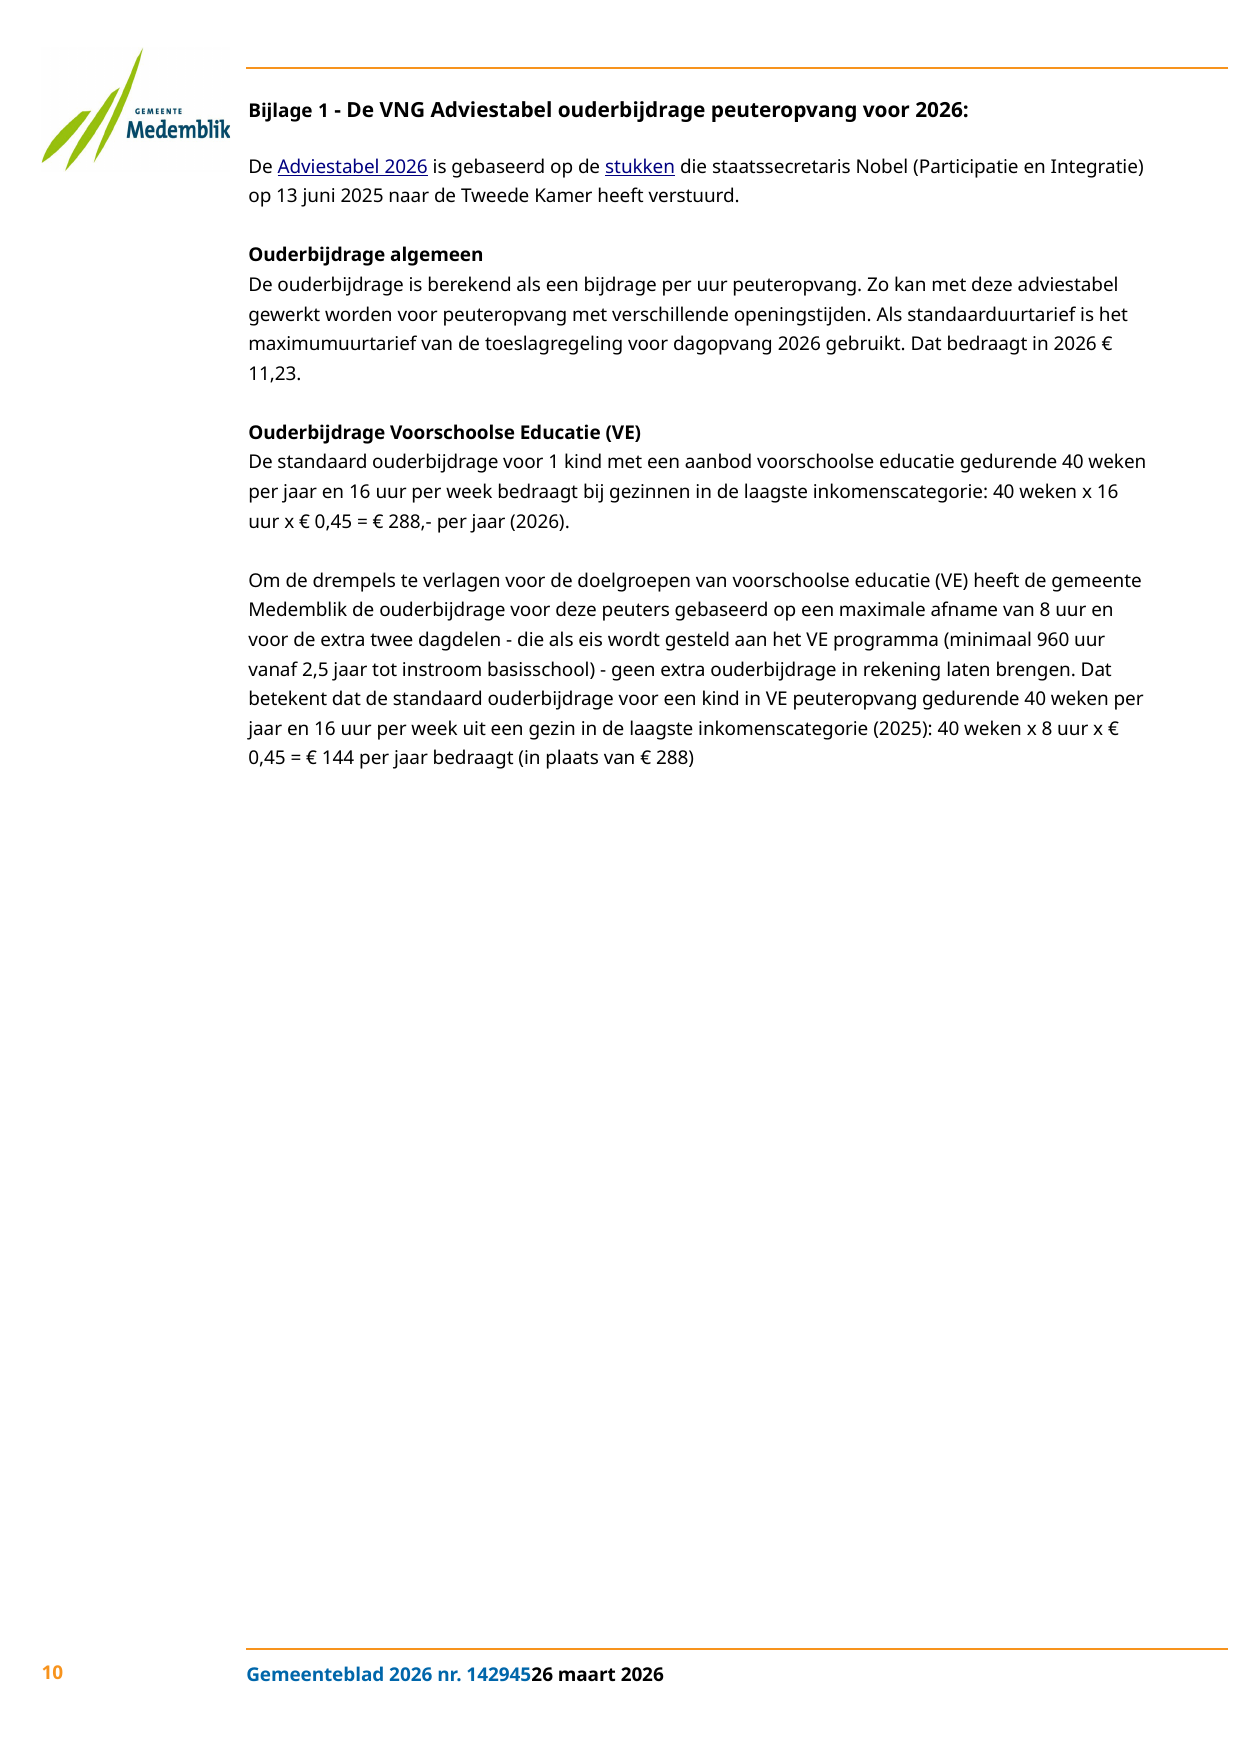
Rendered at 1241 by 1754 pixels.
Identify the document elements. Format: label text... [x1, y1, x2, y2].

text Bijlage 1 - De VNG Adviestabel ouderbijdrage peuteropvang voor 2026: [248, 95, 1152, 123]
text Ouderbijdrage algemeen [248, 242, 1152, 267]
text De standaard ouderbijdrage voor 1 kind met een aanbod voorschoolse educatie gedurende 40 weken per jaar en 16 uur per week bedraagt bij gezinnen in de laagste inkomenscategorie: 40 weken x 16 uur x € 0,45 = € 288,- per jaar (2026). [248, 449, 1152, 534]
text De Adviestabel 2026 is gebaseerd op de stukken die staatssecretaris Nobel (Participatie en Integratie) op 13 juni 2025 naar de Tweede Kamer heeft verstuurd. [248, 153, 1152, 208]
picture [41, 47, 231, 172]
text Om de drempels te verlagen voor de doelgroepen van voorschoolse educatie (VE) heeft de gemeente Medemblik de ouderbijdrage voor deze peuters gebaseerd op een maximale afname van 8 uur en voor de extra twee dagdelen - die als eis wordt gesteld aan het VE programma (minimaal 960 uur vanaf 2,5 jaar tot instroom basisschool) - geen extra ouderbijdrage in rekening laten brengen. Dat betekent dat de standaard ouderbijdrage voor een kind in VE peuteropvang gedurende 40 weken per jaar en 16 uur per week uit een gezin in de laagste inkomenscategorie (2025): 40 weken x 8 uur x € 0,45 = € 144 per jaar bedraagt (in plaats van € 288) [248, 567, 1152, 770]
text De ouderbijdrage is berekend als een bijdrage per uur peuteropvang. Zo kan met deze adviestabel gewerkt worden voor peuteropvang met verschillende openingstijden. Als standaarduurtarief is het maximumuurtarief van de toeslagregeling voor dagopvang 2026 gebruikt. Dat bedraagt in 2026 € 11,23. [248, 271, 1152, 386]
text Ouderbijdrage Voorschoolse Educatie (VE) [248, 419, 1152, 445]
